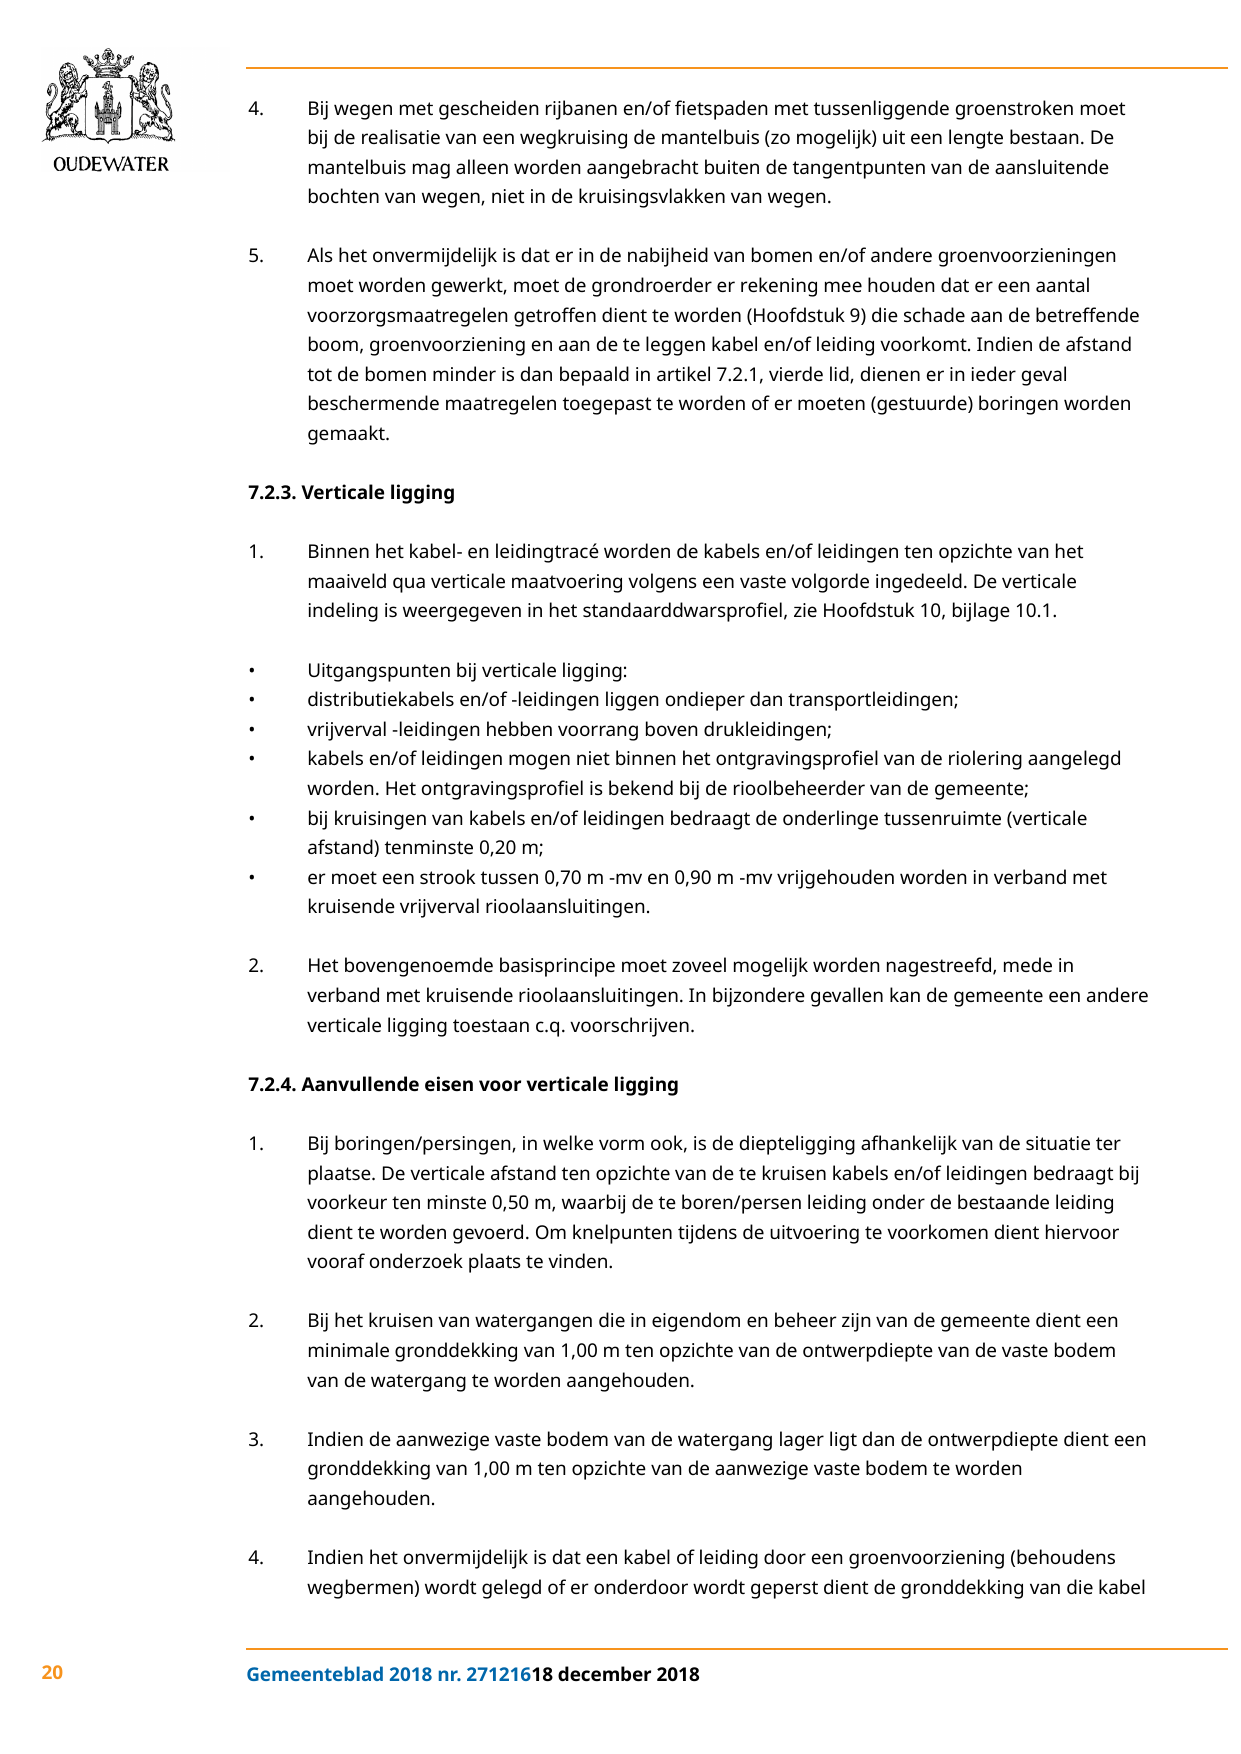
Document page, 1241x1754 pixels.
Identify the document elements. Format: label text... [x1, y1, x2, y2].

list vrijverval -leidingen hebben voorrang boven drukleidingen; [248, 716, 1152, 742]
list Bij wegen met gescheiden rijbanen en/of fietspaden met tussenliggende groenstroken moet bij de realisatie van een wegkruising de mantelbuis (zo mogelijk) uit een lengte bestaan. De mantelbuis mag alleen worden aangebracht buiten de tangentpunten van de aansluitende bochten van wegen, niet in de kruisingsvlakken van wegen. [248, 95, 1152, 209]
list Als het onvermijdelijk is dat er in de nabijheid van bomen en/of andere groenvoorzieningen moet worden gewerkt, moet de grondroerder er rekening mee houden dat er een aantal voorzorgsmaatregelen getroffen dient te worden (Hoofdstuk 9) die schade aan de betreffende boom, groenvoorziening en aan de te leggen kabel en/of leiding voorkomt. Indien de afstand tot de bomen minder is dan bepaald in artikel 7.2.1, vierde lid, dienen er in ieder geval beschermende maatregelen toegepast te worden of er moeten (gestuurde) boringen worden gemaakt. [248, 243, 1152, 446]
text 7.2.3. Verticale ligging [248, 479, 1152, 505]
list Indien de aanwezige vaste bodem van de watergang lager ligt dan de ontwerpdiepte dient een gronddekking van 1,00 m ten opzichte van de aanwezige vaste bodem te worden aangehouden. [248, 1426, 1152, 1511]
list Indien het onvermijdelijk is dat een kabel of leiding door een groenvoorziening (behoudens wegbermen) wordt gelegd of er onderdoor wordt geperst dient de gronddekking van die kabel [248, 1544, 1152, 1600]
text 7.2.4. Aanvullende eisen voor verticale ligging [248, 1071, 1152, 1097]
list kabels en/of leidingen mogen niet binnen het ontgravingsprofiel van de riolering aangelegd worden. Het ontgravingsprofiel is bekend bij de rioolbeheerder van de gemeente; [248, 746, 1152, 801]
picture [41, 47, 231, 172]
list Uitgangspunten bij verticale ligging: [248, 657, 1152, 683]
list bij kruisingen van kabels en/of leidingen bedraagt de onderlinge tussenruimte (verticale afstand) tenminste 0,20 m; [248, 805, 1152, 860]
list Bij het kruisen van watergangen die in eigendom en beheer zijn van de gemeente dient een minimale gronddekking van 1,00 m ten opzichte van de ontwerpdiepte van de vaste bodem van de watergang te worden aangehouden. [248, 1308, 1152, 1393]
list distributiekabels en/of -leidingen liggen ondieper dan transportleidingen; [248, 686, 1152, 712]
list Binnen het kabel- en leidingtracé worden de kabels en/of leidingen ten opzichte van het maaiveld qua verticale maatvoering volgens een vaste volgorde ingedeeld. De verticale indeling is weergegeven in het standaarddwarsprofiel, zie Hoofdstuk 10, bijlage 10.1. [248, 538, 1152, 623]
list Bij boringen/persingen, in welke vorm ook, is de diepteligging afhankelijk van de situatie ter plaatse. De verticale afstand ten opzichte van de te kruisen kabels en/of leidingen bedraagt bij voorkeur ten minste 0,50 m, waarbij de te boren/persen leiding onder de bestaande leiding dient te worden gevoerd. Om knelpunten tijdens de uitvoering te voorkomen dient hiervoor vooraf onderzoek plaats te vinden. [248, 1130, 1152, 1274]
list er moet een strook tussen 0,70 m -mv en 0,90 m -mv vrijgehouden worden in verband met kruisende vrijverval rioolaansluitingen. [248, 864, 1152, 919]
list Het bovengenoemde basisprincipe moet zoveel mogelijk worden nagestreefd, mede in verband met kruisende rioolaansluitingen. In bijzondere gevallen kan de gemeente een andere verticale ligging toestaan c.q. voorschrijven. [248, 953, 1152, 1038]
